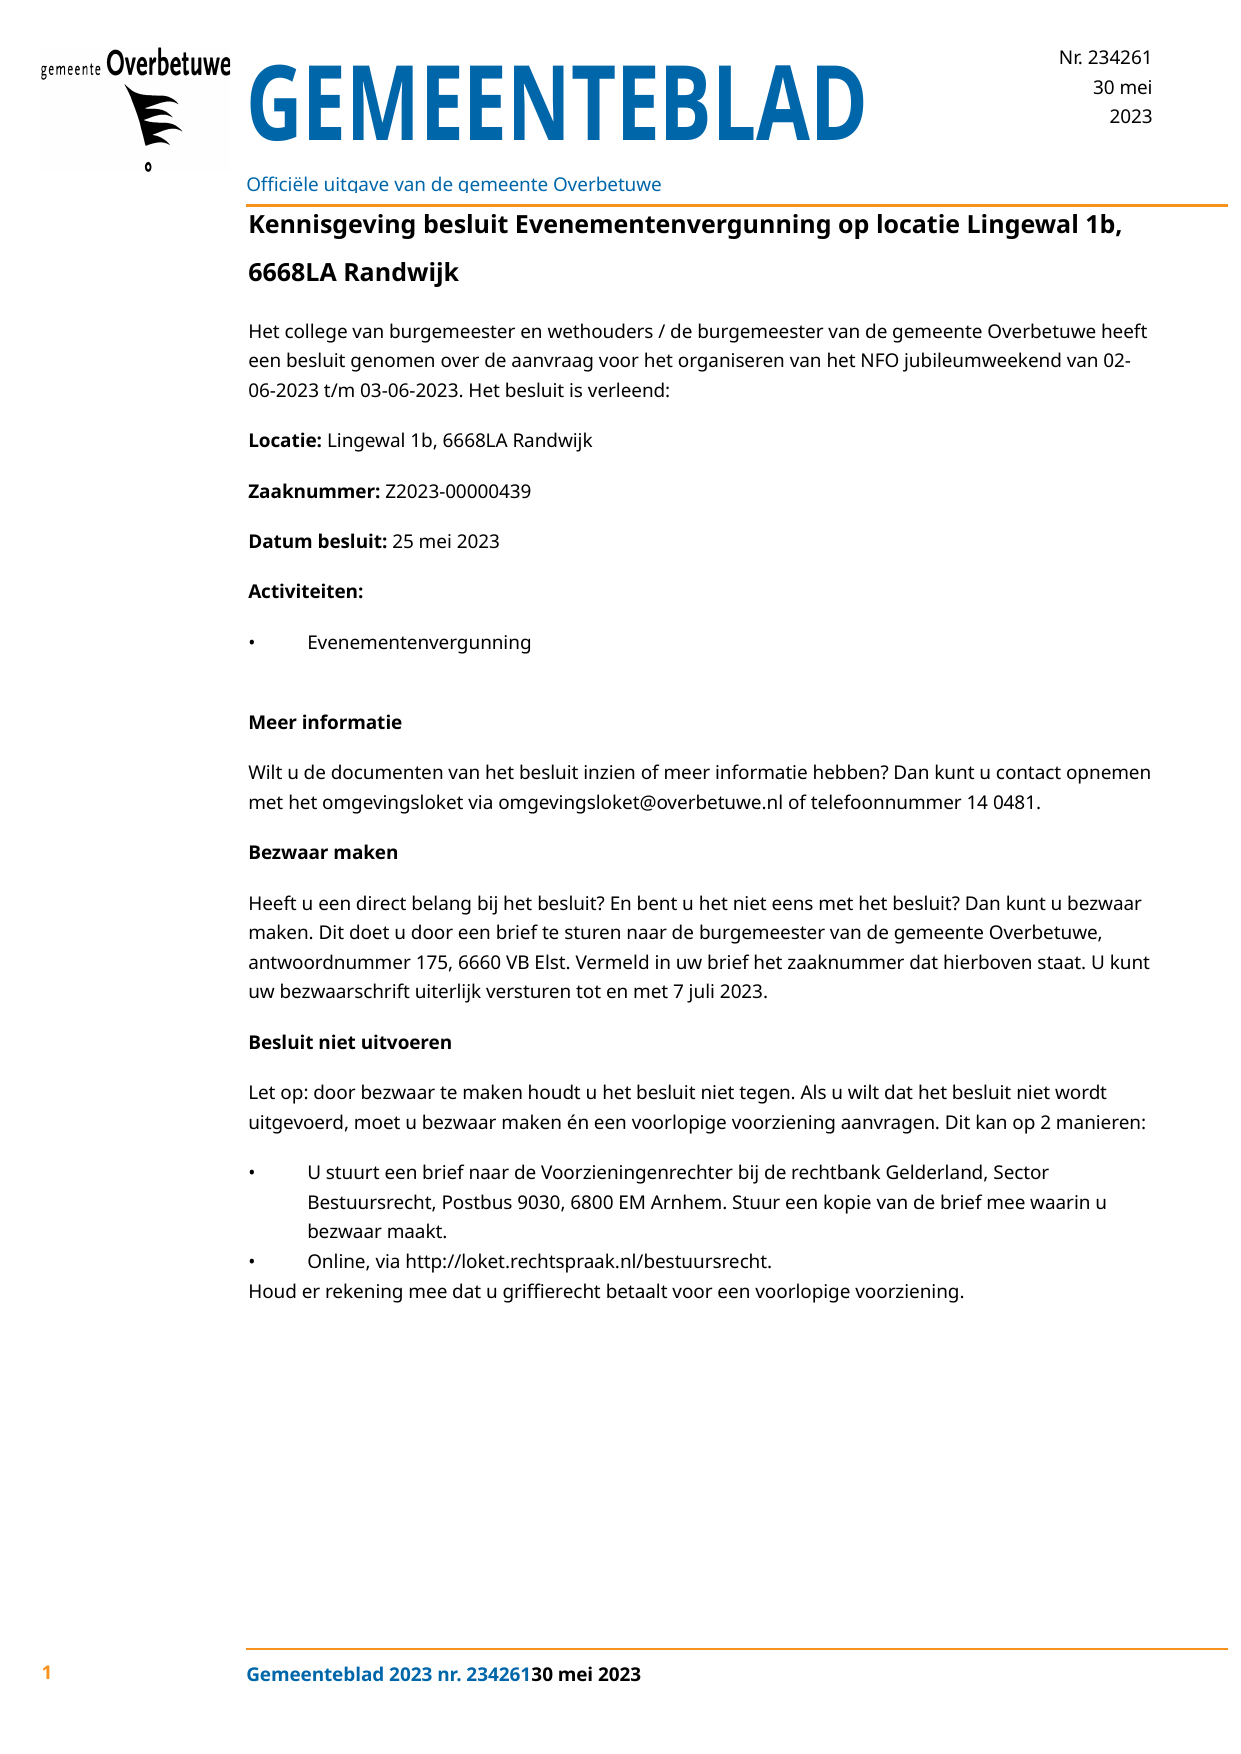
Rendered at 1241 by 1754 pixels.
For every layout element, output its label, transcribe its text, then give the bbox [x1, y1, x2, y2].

text Besluit niet uitvoeren [248, 1029, 1152, 1055]
picture [41, 47, 231, 172]
text Activiteiten: [248, 579, 1152, 604]
text Houd er rekening mee dat u griffierecht betaalt voor een voorlopige voorziening. [248, 1278, 1152, 1304]
text Locatie: Lingewal 1b, 6668LA Randwijk [248, 427, 1152, 453]
text Meer informatie [248, 709, 1152, 735]
text Kennisgeving besluit Evenementenvergunning op locatie Lingewal 1b, 6668LA Randwijk [248, 207, 1152, 288]
text Zaaknummer: Z2023-00000439 [248, 478, 1152, 504]
list Online, via http://loket.rechtspraak.nl/bestuursrecht. [248, 1248, 1152, 1274]
list Evenementenvergunning [248, 629, 1152, 655]
list U stuurt een brief naar de Voorzieningenrechter bij de rechtbank Gelderland, Sector Bestuursrecht, Postbus 9030, 6800 EM Arnhem. Stuur een kopie van de brief mee waarin u bezwaar maakt. [248, 1159, 1152, 1244]
text Datum besluit: 25 mei 2023 [248, 528, 1152, 554]
text Bezwaar maken [248, 839, 1152, 865]
text Let op: door bezwaar te maken houdt u het besluit niet tegen. Als u wilt dat het besluit niet wordt uitgevoerd, moet u bezwaar maken én een voorlopige voorziening aanvragen. Dit kan op 2 manieren: [248, 1079, 1152, 1135]
text Het college van burgemeester en wethouders / de burgemeester van de gemeente Overbetuwe heeft een besluit genomen over de aanvraag voor het organiseren van het NFO jubileumweekend van 02-06-2023 t/m 03-06-2023. Het besluit is verleend: [248, 318, 1152, 403]
text Heeft u een direct belang bij het besluit? En bent u het niet eens met het besluit? Dan kunt u bezwaar maken. Dit doet u door een brief te sturen naar de burgemeester van de gemeente Overbetuwe, antwoordnummer 175, 6660 VB Elst. Vermeld in uw brief het zaaknummer dat hierboven staat. U kunt uw bezwaarschrift uiterlijk versturen tot en met 7 juli 2023. [248, 890, 1152, 1004]
text Wilt u de documenten van het besluit inzien of meer informatie hebben? Dan kunt u contact opnemen met het omgevingsloket via omgevingsloket@overbetuwe.nl of telefoonnummer 14 0481. [248, 759, 1152, 815]
